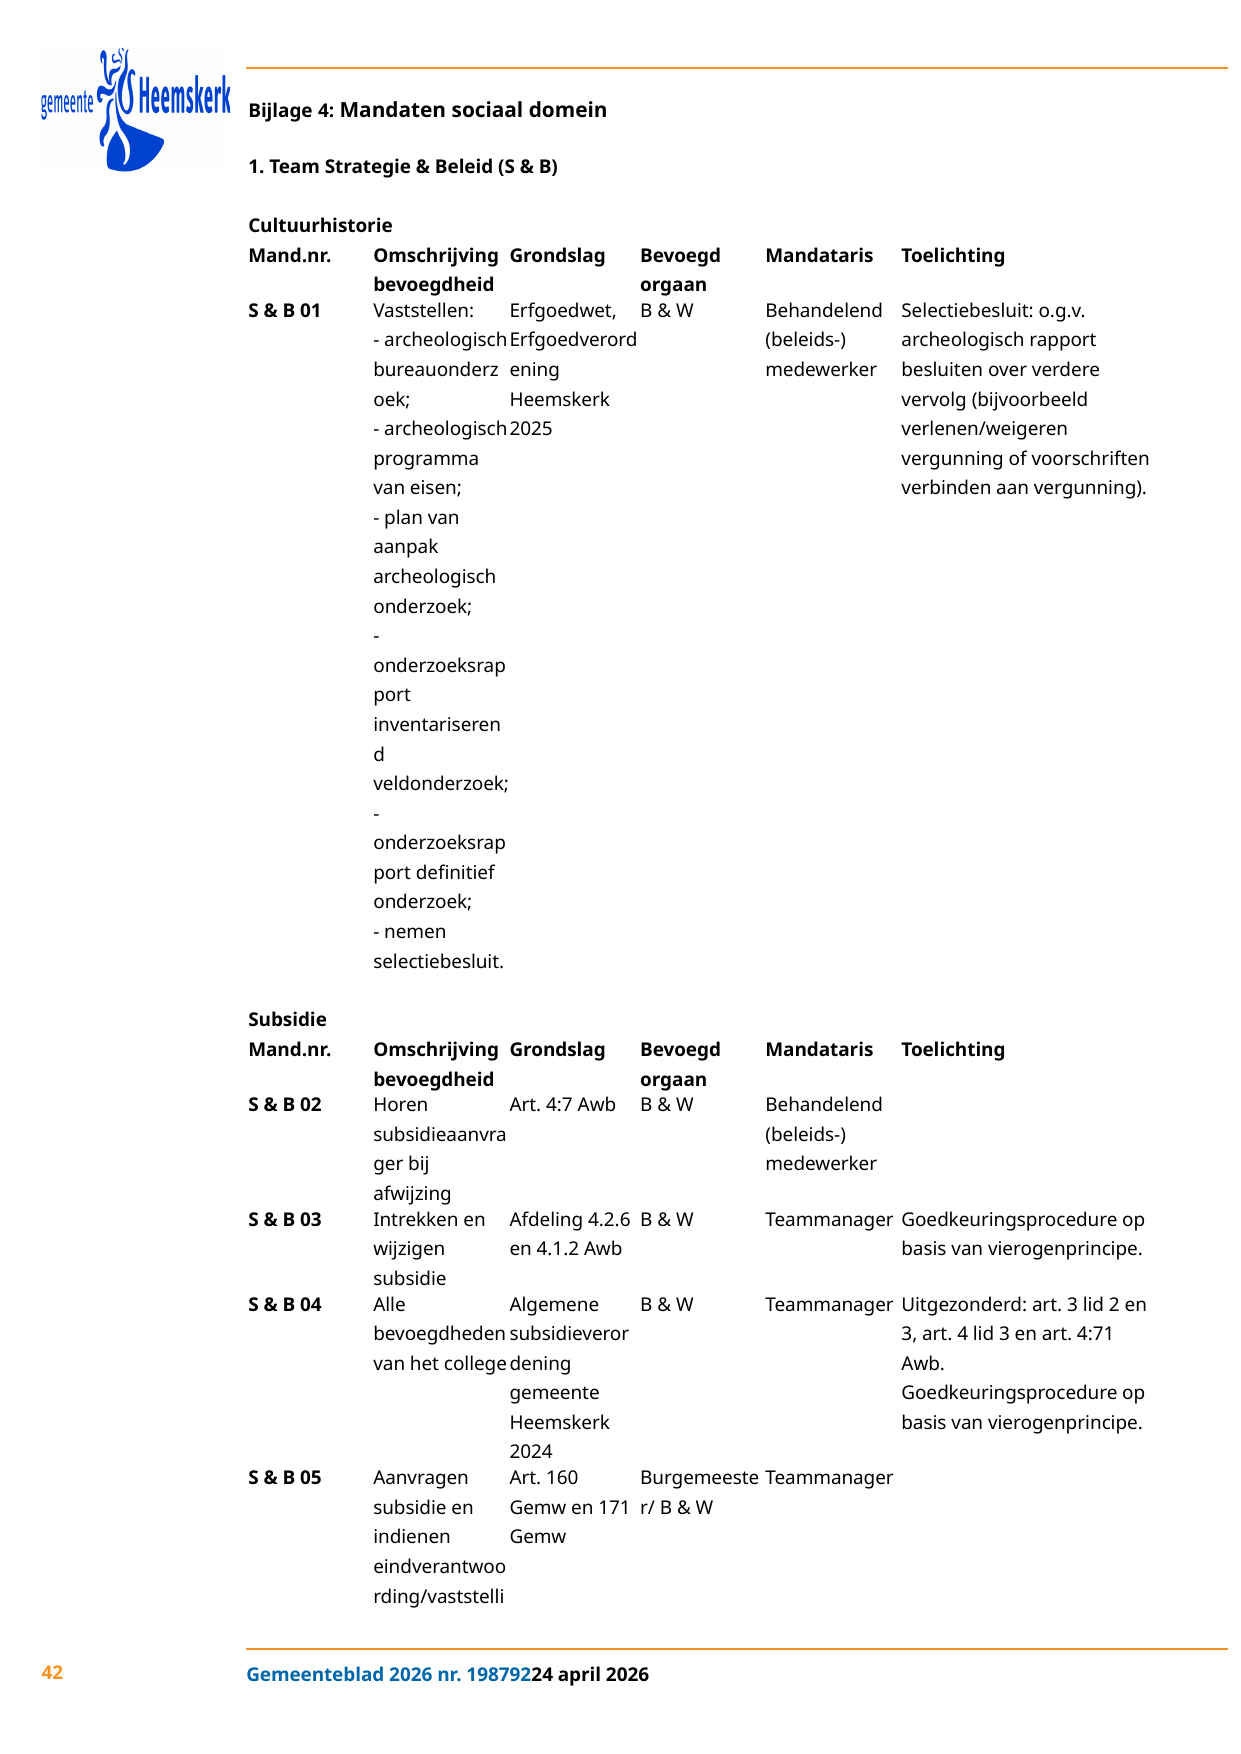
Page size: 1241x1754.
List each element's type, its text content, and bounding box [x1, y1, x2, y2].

table_header Omschrijving bevoegdheid [373, 1036, 509, 1091]
table_cell Horen subsidieaanvrager bij afwijzing [373, 1091, 509, 1206]
table_header Grondslag [509, 1036, 640, 1091]
table_cell B & W [640, 1091, 765, 1206]
table_cell Algemene subsidieverordening gemeente Heemskerk 2024 [509, 1291, 640, 1464]
table_cell [901, 1465, 1152, 1608]
picture [41, 47, 231, 172]
table_header Bevoegd orgaan [640, 242, 765, 297]
table_cell Uitgezonderd: art. 3 lid 2 en 3, art. 4 lid 3 en art. 4:71 Awb. Goedkeuringsprocedure op basis van vierogenprincipe. [901, 1291, 1152, 1464]
text Bijlage 4: Mandaten sociaal domein [248, 95, 1152, 123]
text Cultuurhistorie [248, 212, 1152, 238]
table_cell Art. 160 Gemw en 171 Gemw [509, 1465, 640, 1608]
table_header Mandataris [765, 242, 901, 297]
table_cell Vaststellen: - archeologisch bureauonderzoek; - archeologisch programma van eisen; - plan van aanpak archeologisch onderzoek; - onderzoeksrapport inventariserend veldonderzoek; - onderzoeksrapport definitief onderzoek; - nemen selectiebesluit. [373, 297, 509, 974]
table_cell Teammanager [765, 1206, 901, 1291]
table_cell B & W [640, 297, 765, 974]
table_cell [901, 1091, 1152, 1206]
table_header Mandataris [765, 1036, 901, 1091]
table_cell Art. 4:7 Awb [509, 1091, 640, 1206]
table_cell S & B 04 [248, 1291, 373, 1464]
table_header Mand.nr. [248, 242, 373, 297]
table_cell Afdeling 4.2.6 en 4.1.2 Awb [509, 1206, 640, 1291]
text Subsidie [248, 1006, 1152, 1032]
table_cell B & W [640, 1291, 765, 1464]
table_header Bevoegd orgaan [640, 1036, 765, 1091]
table_cell Behandelend (beleids-) medewerker [765, 297, 901, 974]
table_cell Intrekken en wijzigen subsidie [373, 1206, 509, 1291]
table_cell Teammanager [765, 1291, 901, 1464]
table_cell Behandelend (beleids-) medewerker [765, 1091, 901, 1206]
table_header Mand.nr. [248, 1036, 373, 1091]
text 1. Team Strategie & Beleid (S & B) [248, 153, 1152, 179]
table_header Grondslag [509, 242, 640, 297]
table_cell Aanvragen subsidie en indienen eindverantwoording/vaststelli [373, 1465, 509, 1608]
table_cell S & B 03 [248, 1206, 373, 1291]
table_cell Selectiebesluit: o.g.v. archeologisch rapport besluiten over verdere vervolg (bijvoorbeeld verlenen/weigeren vergunning of voorschriften verbinden aan vergunning). [901, 297, 1152, 974]
table_cell B & W [640, 1206, 765, 1291]
table_cell Alle bevoegdheden van het college [373, 1291, 509, 1464]
table_header Omschrijving bevoegdheid [373, 242, 509, 297]
table_cell S & B 01 [248, 297, 373, 974]
table_cell Goedkeuringsprocedure op basis van vierogenprincipe. [901, 1206, 1152, 1291]
table_header Toelichting [901, 242, 1152, 297]
table_cell S & B 05 [248, 1465, 373, 1608]
table_header Toelichting [901, 1036, 1152, 1091]
table_cell Teammanager [765, 1465, 901, 1608]
table_cell Burgemeester/ B & W [640, 1465, 765, 1608]
table_cell Erfgoedwet, Erfgoedverordening Heemskerk 2025 [509, 297, 640, 974]
table_cell S & B 02 [248, 1091, 373, 1206]
